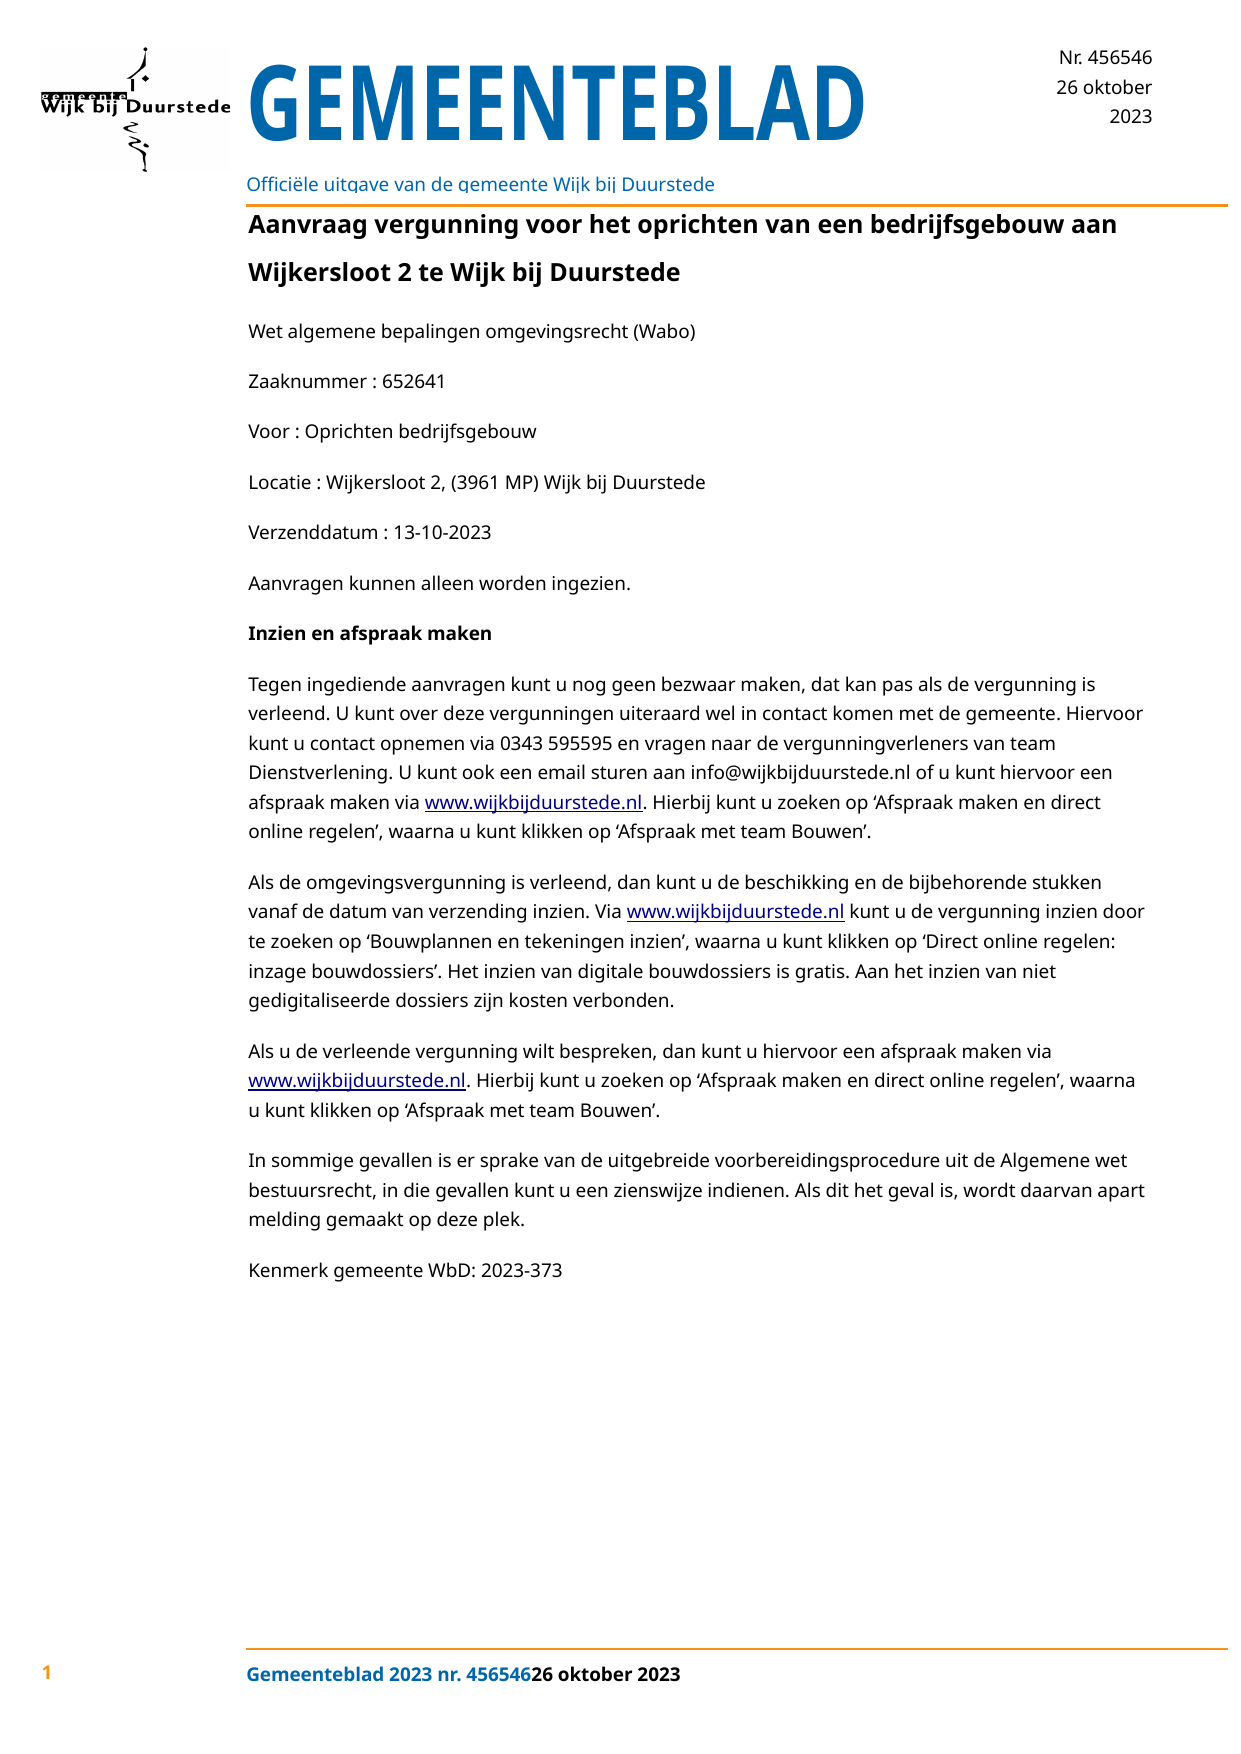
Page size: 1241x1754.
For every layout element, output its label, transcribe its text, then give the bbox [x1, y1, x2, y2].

text Als u de verleende vergunning wilt bespreken, dan kunt u hiervoor een afspraak maken via www.wijkbijduurstede.nl. Hierbij kunt u zoeken op ‘Afspraak maken en direct online regelen’, waarna u kunt klikken op ‘Afspraak met team Bouwen’. [248, 1038, 1152, 1123]
text Aanvraag vergunning voor het oprichten van een bedrijfsgebouw aan Wijkersloot 2 te Wijk bij Duurstede [248, 207, 1152, 288]
text Tegen ingediende aanvragen kunt u nog geen bezwaar maken, dat kan pas als de vergunning is verleend. U kunt over deze vergunningen uiteraard wel in contact komen met de gemeente. Hiervoor kunt u contact opnemen via 0343 595595 en vragen naar de vergunningverleners van team Dienstverlening. U kunt ook een email sturen aan info@wijkbijduurstede.nl of u kunt hiervoor een afspraak maken via www.wijkbijduurstede.nl. Hierbij kunt u zoeken op ‘Afspraak maken en direct online regelen’, waarna u kunt klikken op ‘Afspraak met team Bouwen’. [248, 671, 1152, 844]
text Inzien en afspraak maken [248, 620, 1152, 646]
text Locatie : Wijkersloot 2, (3961 MP) Wijk bij Duurstede [248, 469, 1152, 495]
text Als de omgevingsvergunning is verleend, dan kunt u de beschikking en de bijbehorende stukken vanaf de datum van verzending inzien. Via www.wijkbijduurstede.nl kunt u de vergunning inzien door te zoeken op ‘Bouwplannen en tekeningen inzien’, waarna u kunt klikken op ‘Direct online regelen: inzage bouwdossiers’. Het inzien van digitale bouwdossiers is gratis. Aan het inzien van niet gedigitaliseerde dossiers zijn kosten verbonden. [248, 869, 1152, 1013]
text Aanvragen kunnen alleen worden ingezien. [248, 570, 1152, 596]
picture [41, 47, 231, 172]
text Wet algemene bepalingen omgevingsrecht (Wabo) [248, 318, 1152, 344]
text Voor : Oprichten bedrijfsgebouw [248, 419, 1152, 444]
text Zaaknummer : 652641 [248, 368, 1152, 394]
text Verzenddatum : 13-10-2023 [248, 519, 1152, 545]
text Kenmerk gemeente WbD: 2023-373 [248, 1257, 1152, 1283]
text In sommige gevallen is er sprake van de uitgebreide voorbereidingsprocedure uit de Algemene wet bestuursrecht, in die gevallen kunt u een zienswijze indienen. Als dit het geval is, wordt daarvan apart melding gemaakt op deze plek. [248, 1147, 1152, 1232]
